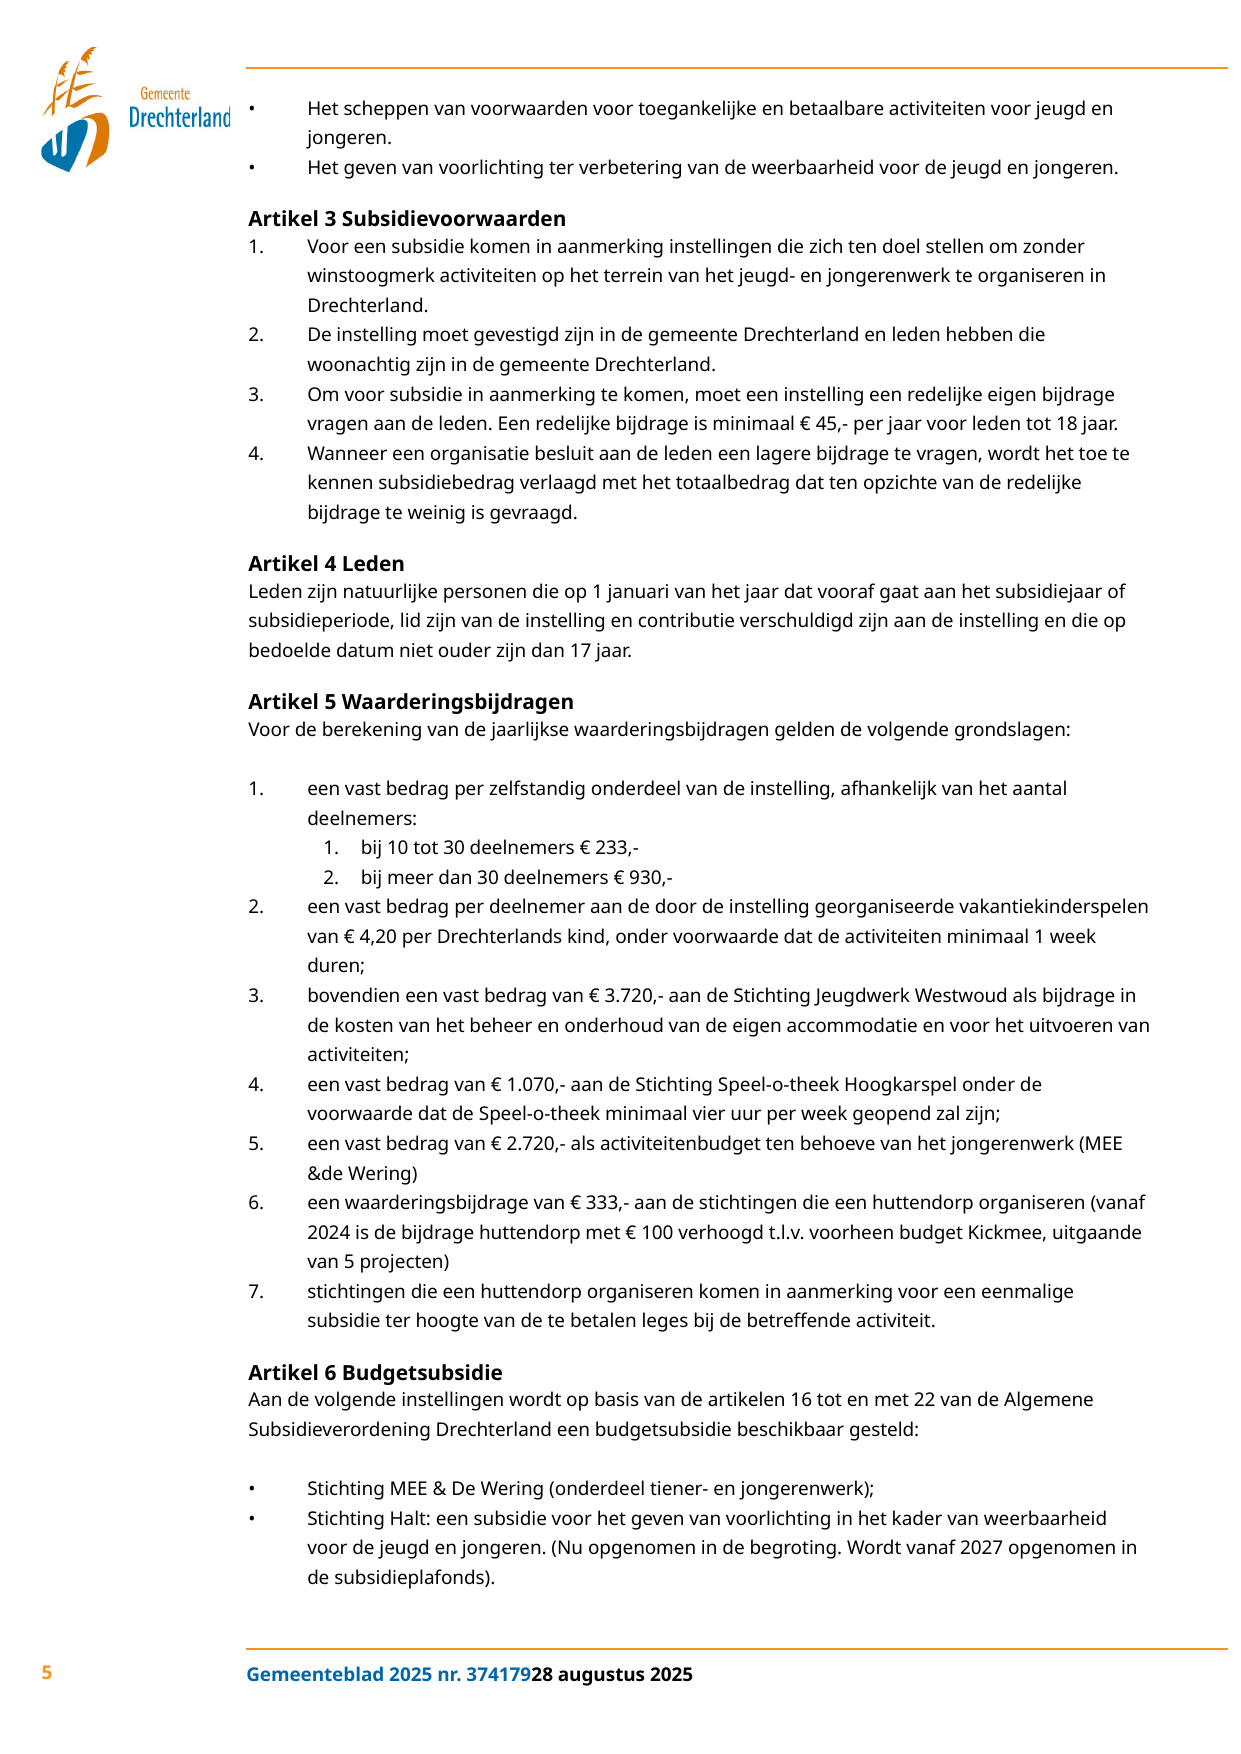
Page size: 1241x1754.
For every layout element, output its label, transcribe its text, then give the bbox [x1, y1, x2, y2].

list bij 10 tot 30 deelnemers € 233,- [323, 834, 1152, 860]
text Voor de berekening van de jaarlijkse waarderingsbijdragen gelden de volgende grondslagen: [248, 716, 1152, 742]
text Artikel 6 Budgetsubsidie [248, 1358, 1152, 1386]
text Aan de volgende instellingen wordt op basis van de artikelen 16 tot en met 22 van de Algemene Subsidieverordening Drechterland een budgetsubsidie beschikbaar gesteld: [248, 1386, 1152, 1442]
list Stichting Halt: een subsidie voor het geven van voorlichting in het kader van weerbaarheid voor de jeugd en jongeren. (Nu opgenomen in de begroting. Wordt vanaf 2027 opgenomen in de subsidieplafonds). [248, 1505, 1152, 1590]
list Stichting MEE & De Wering (onderdeel tiener- en jongerenwerk); [248, 1475, 1152, 1501]
list bovendien een vast bedrag van € 3.720,- aan de Stichting Jeugdwerk Westwoud als bijdrage in de kosten van het beheer en onderhoud van de eigen accommodatie en voor het uitvoeren van activiteiten; [248, 982, 1152, 1067]
text Leden zijn natuurlijke personen die op 1 januari van het jaar dat vooraf gaat aan het subsidiejaar of subsidieperiode, lid zijn van de instelling en contributie verschuldigd zijn aan de instelling en die op bedoelde datum niet ouder zijn dan 17 jaar. [248, 578, 1152, 663]
picture [41, 47, 231, 172]
text Artikel 4 Leden [248, 549, 1152, 578]
list Om voor subsidie in aanmerking te komen, moet een instelling een redelijke eigen bijdrage vragen aan de leden. Een redelijke bijdrage is minimaal € 45,- per jaar voor leden tot 18 jaar. [248, 381, 1152, 436]
list Voor een subsidie komen in aanmerking instellingen die zich ten doel stellen om zonder winstoogmerk activiteiten op het terrein van het jeugd- en jongerenwerk te organiseren in Drechterland. [248, 233, 1152, 318]
list De instelling moet gevestigd zijn in de gemeente Drechterland en leden hebben die woonachtig zijn in de gemeente Drechterland. [248, 322, 1152, 377]
picture [41, 158, 64, 172]
list een vast bedrag per zelfstandig onderdeel van de instelling, afhankelijk van het aantal deelnemers: [248, 775, 1152, 830]
list Het geven van voorlichting ter verbetering van de weerbaarheid voor de jeugd en jongeren. [248, 154, 1152, 180]
list stichtingen die een huttendorp organiseren komen in aanmerking voor een eenmalige subsidie ter hoogte van de te betalen leges bij de betreffende activiteit. [248, 1278, 1152, 1333]
list een vast bedrag van € 2.720,- als activiteitenbudget ten behoeve van het jongerenwerk (MEE &de Wering) [248, 1130, 1152, 1185]
list een waarderingsbijdrage van € 333,- aan de stichtingen die een huttendorp organiseren (vanaf 2024 is de bijdrage huttendorp met € 100 verhoogd t.l.v. voorheen budget Kickmee, uitgaande van 5 projecten) [248, 1189, 1152, 1274]
list een vast bedrag van € 1.070,- aan de Stichting Speel-o-theek Hoogkarspel onder de voorwaarde dat de Speel-o-theek minimaal vier uur per week geopend zal zijn; [248, 1071, 1152, 1126]
list bij meer dan 30 deelnemers € 930,- [323, 864, 1152, 889]
list Het scheppen van voorwaarden voor toegankelijke en betaalbare activiteiten voor jeugd en jongeren. [248, 95, 1152, 150]
picture [226, 115, 231, 124]
text Artikel 5 Waarderingsbijdragen [248, 687, 1152, 716]
list een vast bedrag per deelnemer aan de door de instelling georganiseerde vakantiekinderspelen van € 4,20 per Drechterlands kind, onder voorwaarde dat de activiteiten minimaal 1 week duren; [248, 893, 1152, 978]
text Artikel 3 Subsidievoorwaarden [248, 204, 1152, 233]
list Wanneer een organisatie besluit aan de leden een lagere bijdrage te vragen, wordt het toe te kennen subsidiebedrag verlaagd met het totaalbedrag dat ten opzichte van de redelijke bijdrage te weinig is gevraagd. [248, 440, 1152, 525]
